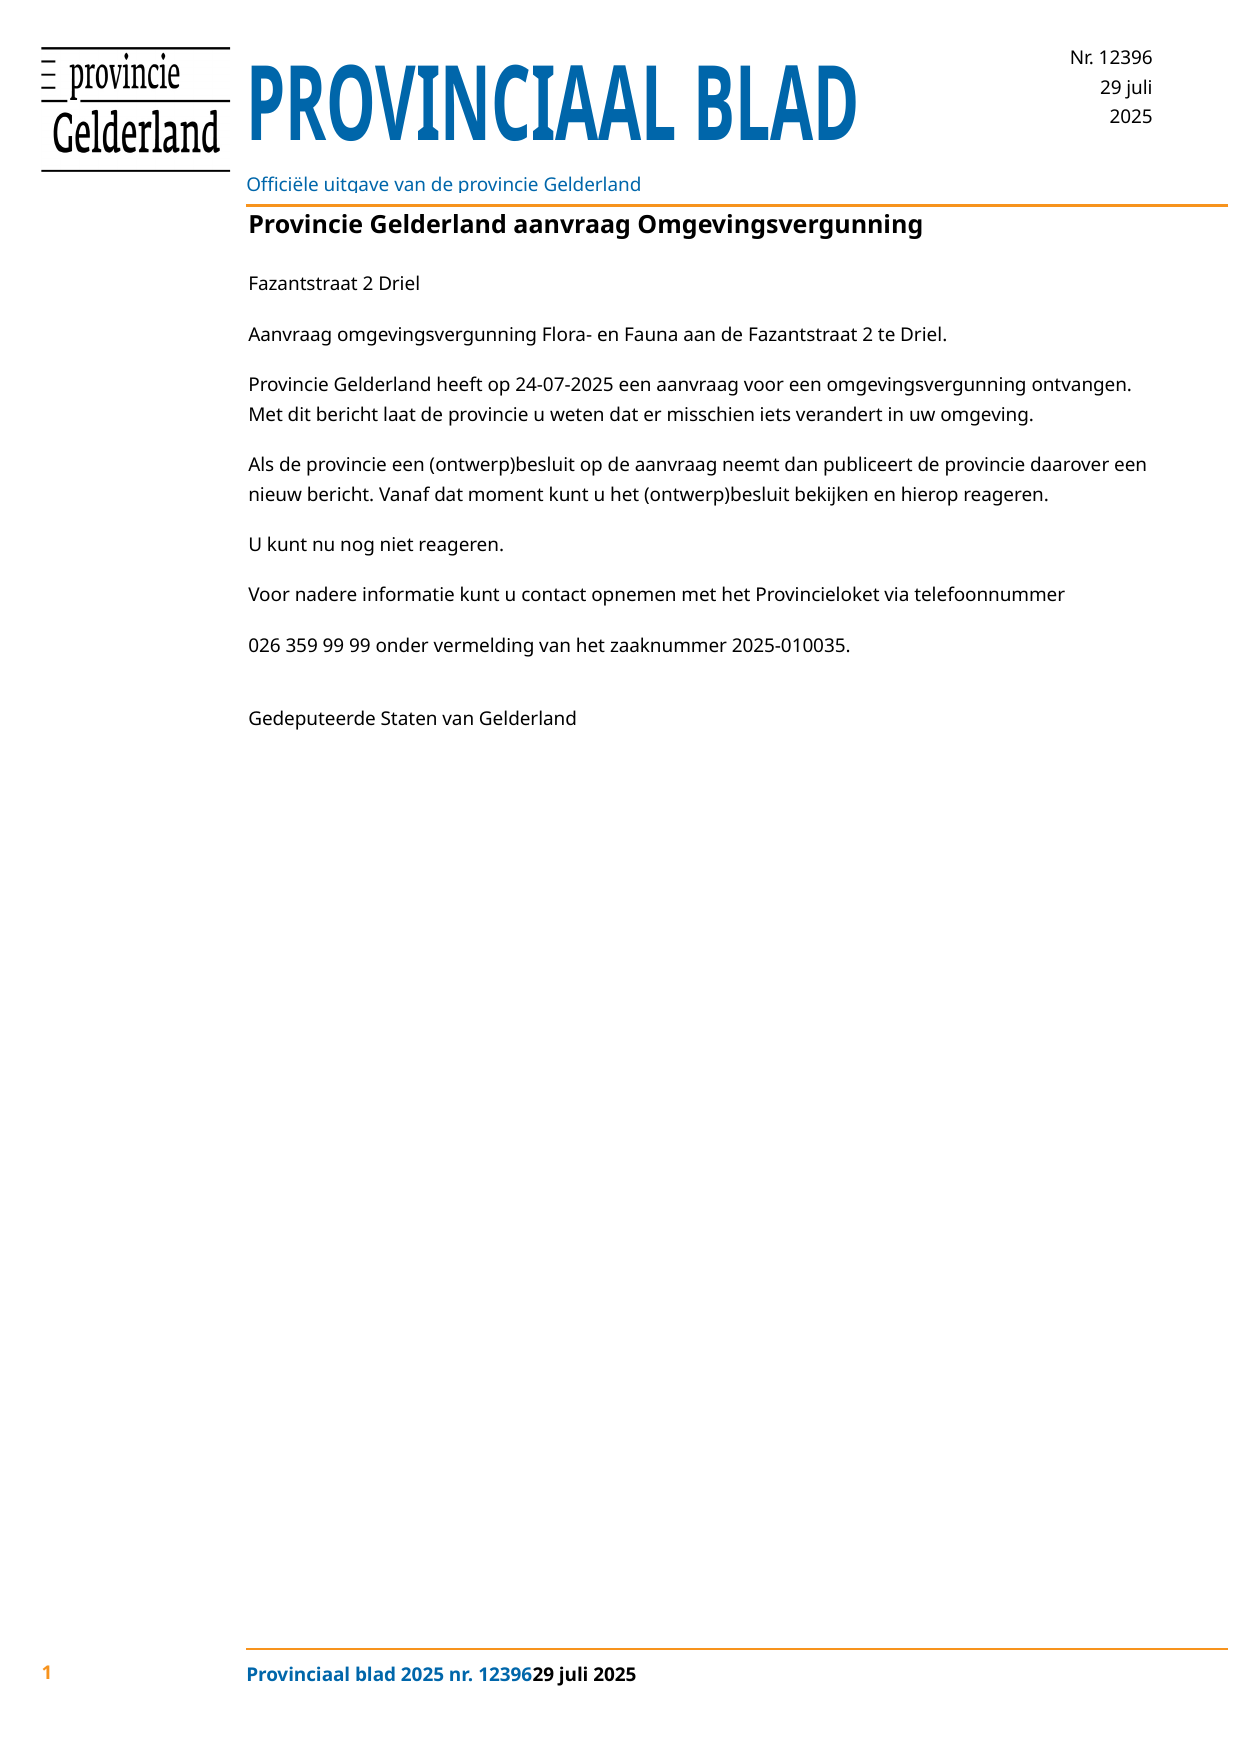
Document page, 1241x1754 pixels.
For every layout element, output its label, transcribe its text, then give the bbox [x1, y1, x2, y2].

text Fazantstraat 2 Driel [248, 270, 1152, 296]
text Voor nadere informatie kunt u contact opnemen met het Provincieloket via telefoonnummer [248, 582, 1152, 607]
text Provincie Gelderland aanvraag Omgevingsvergunning [248, 207, 1152, 241]
text Aanvraag omgevingsvergunning Flora- en Fauna aan de Fazantstraat 2 te Driel. [248, 321, 1152, 346]
picture [41, 47, 231, 172]
text Als de provincie een (ontwerp)besluit op de aanvraag neemt dan publiceert de provincie daarover een nieuw bericht. Vanaf dat moment kunt u het (ontwerp)besluit bekijken en hierop reageren. [248, 451, 1152, 506]
text Gedeputeerde Staten van Gelderland [248, 706, 1152, 731]
text U kunt nu nog niet reageren. [248, 531, 1152, 557]
text Provincie Gelderland heeft op 24-07-2025 een aanvraag voor een omgevingsvergunning ontvangen. Met dit bericht laat de provincie u weten dat er misschien iets verandert in uw omgeving. [248, 371, 1152, 426]
text 026 359 99 99 onder vermelding van het zaaknummer 2025-010035. [248, 632, 1152, 658]
